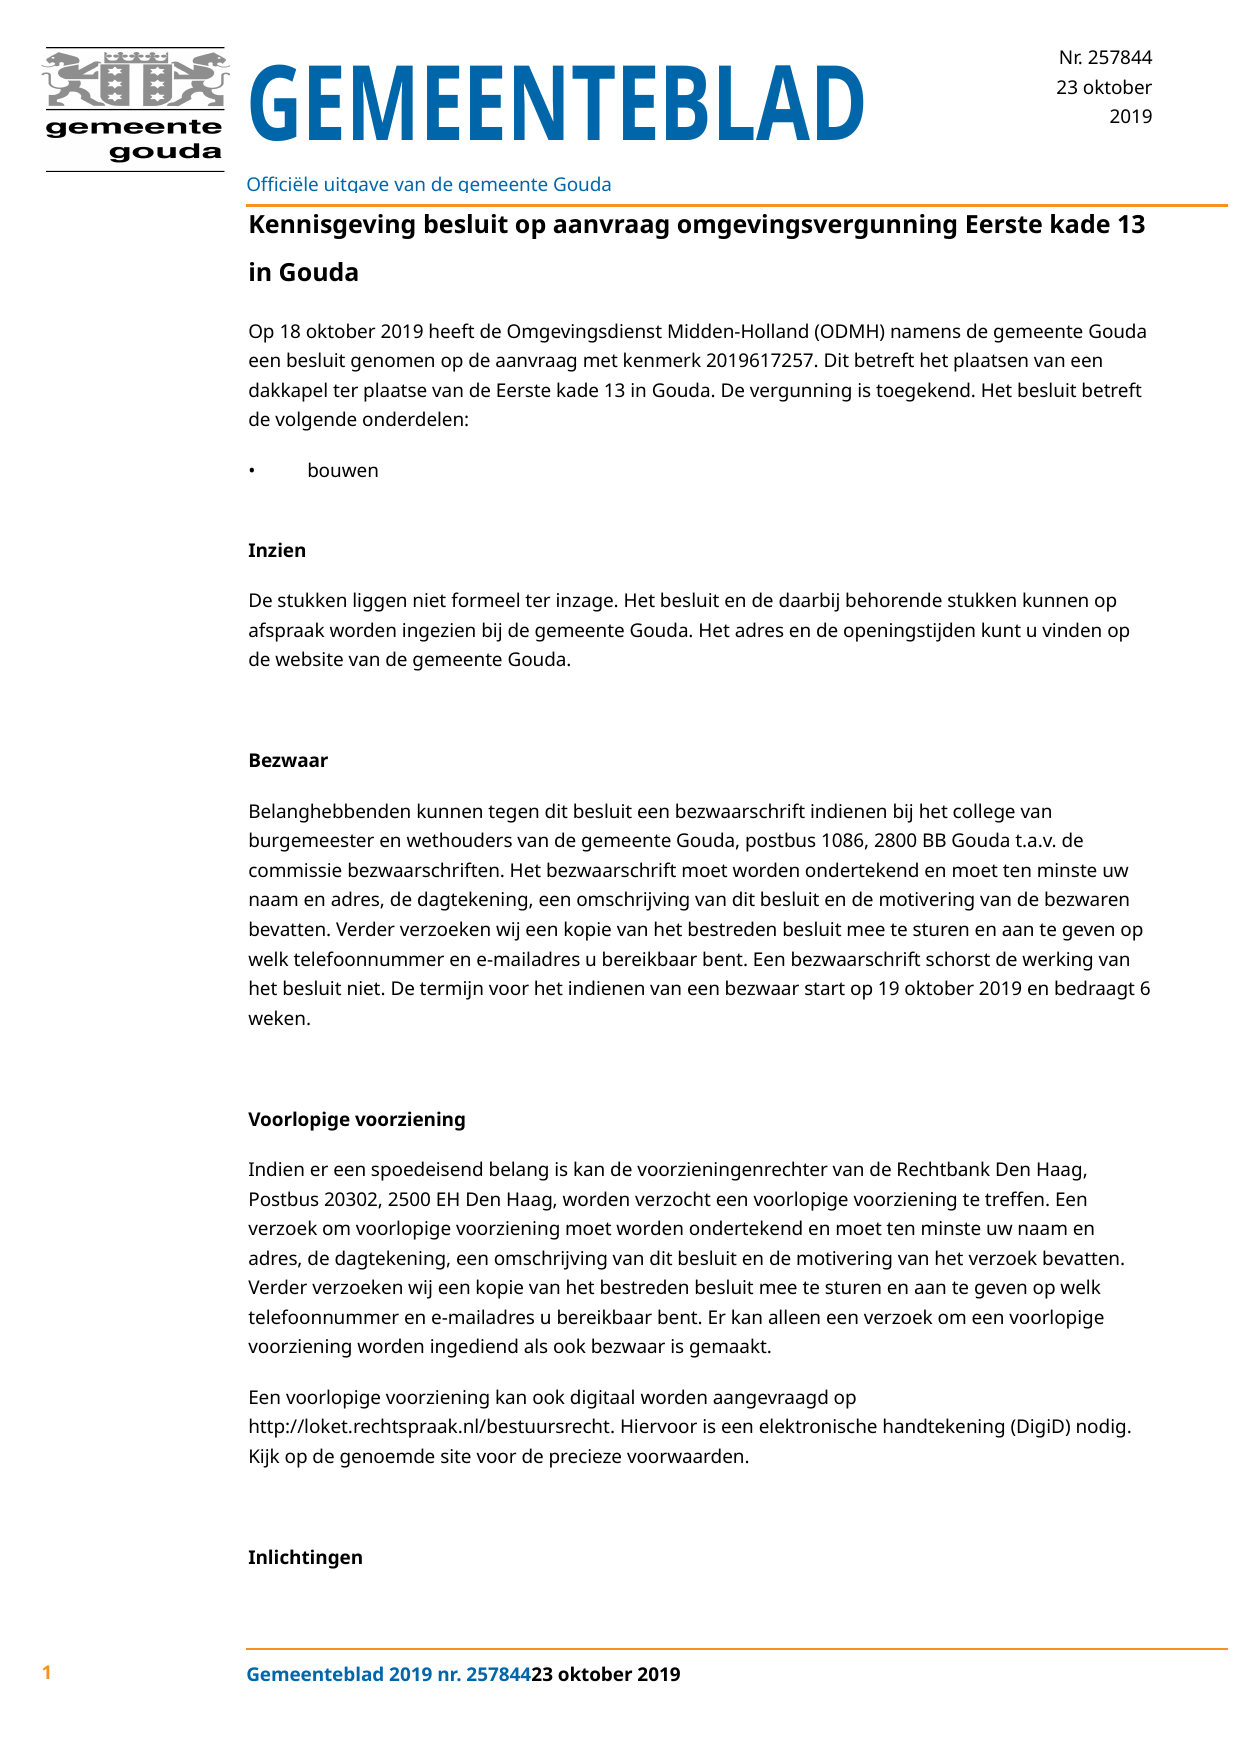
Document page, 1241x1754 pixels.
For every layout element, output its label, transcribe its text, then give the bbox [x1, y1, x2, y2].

list bouwen [248, 457, 1152, 483]
text Bezwaar [248, 747, 1152, 773]
text Op 18 oktober 2019 heeft de Omgevingsdienst Midden-Holland (ODMH) namens de gemeente Gouda een besluit genomen op de aanvraag met kenmerk 2019617257. Dit betreft het plaatsen van een dakkapel ter plaatse van de Eerste kade 13 in Gouda. De vergunning is toegekend. Het besluit betreft de volgende onderdelen: [248, 318, 1152, 432]
text Indien er een spoedeisend belang is kan de voorzieningenrechter van de Rechtbank Den Haag, Postbus 20302, 2500 EH Den Haag, worden verzocht een voorlopige voorziening te treffen. Een verzoek om voorlopige voorziening moet worden ondertekend en moet ten minste uw naam en adres, de dagtekening, een omschrijving van dit besluit en de motivering van het verzoek bevatten. Verder verzoeken wij een kopie van het bestreden besluit mee te sturen en aan te geven op welk telefoonnummer en e-mailadres u bereikbaar bent. Er kan alleen een verzoek om een voorlopige voorziening worden ingediend als ook bezwaar is gemaakt. [248, 1156, 1152, 1359]
text Inlichtingen [248, 1544, 1152, 1570]
text Inzien [248, 537, 1152, 563]
text Voorlopige voorziening [248, 1106, 1152, 1132]
text Belanghebbenden kunnen tegen dit besluit een bezwaarschrift indienen bij het college van burgemeester en wethouders van de gemeente Gouda, postbus 1086, 2800 BB Gouda t.a.v. de commissie bezwaarschriften. Het bezwaarschrift moet worden ondertekend en moet ten minste uw naam en adres, de dagtekening, een omschrijving van dit besluit en de motivering van de bezwaren bevatten. Verder verzoeken wij een kopie van het bestreden besluit mee te sturen en aan te geven op welk telefoonnummer en e-mailadres u bereikbaar bent. Een bezwaarschrift schorst de werking van het besluit niet. De termijn voor het indienen van een bezwaar start op 19 oktober 2019 en bedraagt 6 weken. [248, 798, 1152, 1031]
text Een voorlopige voorziening kan ook digitaal worden aangevraagd op http://loket.rechtspraak.nl/bestuursrecht. Hiervoor is een elektronische handtekening (DigiD) nodig. Kijk op de genoemde site voor de precieze voorwaarden. [248, 1384, 1152, 1469]
text Kennisgeving besluit op aanvraag omgevingsvergunning Eerste kade 13 in Gouda [248, 207, 1152, 288]
text De stukken liggen niet formeel ter inzage. Het besluit en de daarbij behorende stukken kunnen op afspraak worden ingezien bij de gemeente Gouda. Het adres en de openingstijden kunt u vinden op de website van de gemeente Gouda. [248, 587, 1152, 672]
picture [41, 47, 231, 172]
